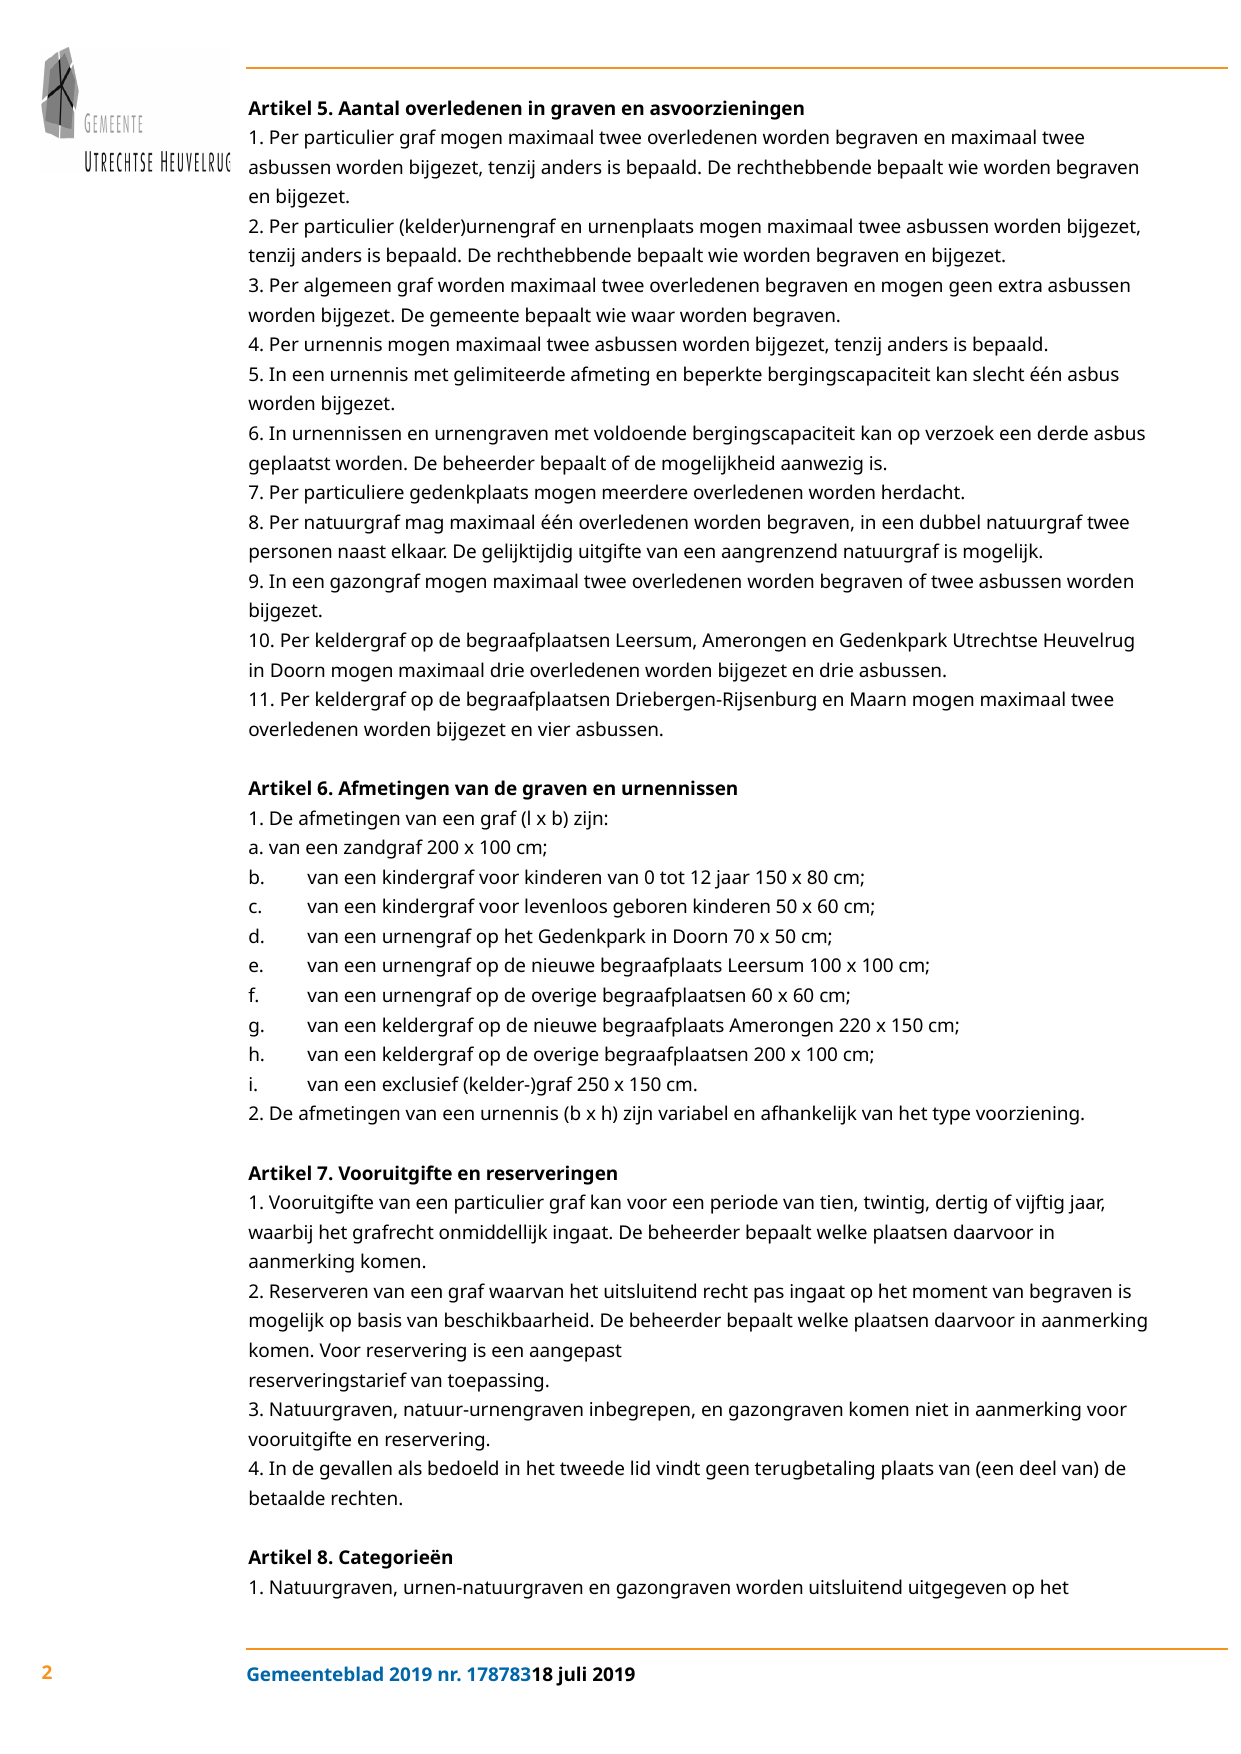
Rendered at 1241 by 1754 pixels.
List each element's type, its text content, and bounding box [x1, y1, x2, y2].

text 4. Per urnennis mogen maximaal twee asbussen worden bijgezet, tenzij anders is bepaald. [248, 331, 1152, 357]
list van een kindergraf voor levenloos geboren kinderen 50 x 60 cm; [248, 893, 1152, 919]
text 7. Per particuliere gedenkplaats mogen meerdere overledenen worden herdacht. [248, 479, 1152, 505]
text 2. Reserveren van een graf waarvan het uitsluitend recht pas ingaat op het moment van begraven is mogelijk op basis van beschikbaarheid. De beheerder bepaalt welke plaatsen daarvoor in aanmerking komen. Voor reservering is een aangepast [248, 1278, 1152, 1363]
text 1. Vooruitgifte van een particulier graf kan voor een periode van tien, twintig, dertig of vijftig jaar, waarbij het grafrecht onmiddellijk ingaat. De beheerder bepaalt welke plaatsen daarvoor in aanmerking komen. [248, 1189, 1152, 1274]
text 10. Per keldergraf op de begraafplaatsen Leersum, Amerongen en Gedenkpark Utrechtse Heuvelrug in Doorn mogen maximaal drie overledenen worden bijgezet en drie asbussen. [248, 627, 1152, 683]
text 9. In een gazongraf mogen maximaal twee overledenen worden begraven of twee asbussen worden bijgezet. [248, 568, 1152, 623]
text Artikel 7. Vooruitgifte en reserveringen [248, 1160, 1152, 1186]
text reserveringstarief van toepassing. [248, 1367, 1152, 1393]
list van een keldergraf op de nieuwe begraafplaats Amerongen 220 x 150 cm; [248, 1012, 1152, 1038]
text 2. Per particulier (kelder)urnengraf en urnenplaats mogen maximaal twee asbussen worden bijgezet, tenzij anders is bepaald. De rechthebbende bepaalt wie worden begraven en bijgezet. [248, 213, 1152, 268]
text Artikel 6. Afmetingen van de graven en urnennissen [248, 775, 1152, 801]
text 5. In een urnennis met gelimiteerde afmeting en beperkte bergingscapaciteit kan slecht één asbus worden bijgezet. [248, 361, 1152, 416]
text 1. Natuurgraven, urnen-natuurgraven en gazongraven worden uitsluitend uitgegeven op het [248, 1574, 1152, 1600]
list van een exclusief (kelder-)graf 250 x 150 cm. [248, 1071, 1152, 1097]
text 4. In de gevallen als bedoeld in het tweede lid vindt geen terugbetaling plaats van (een deel van) de betaalde rechten. [248, 1456, 1152, 1511]
text a. van een zandgraf 200 x 100 cm; [248, 834, 1152, 860]
list van een urnengraf op de overige begraafplaatsen 60 x 60 cm; [248, 982, 1152, 1008]
text 1. De afmetingen van een graf (l x b) zijn: [248, 805, 1152, 831]
text Artikel 5. Aantal overledenen in graven en asvoorzieningen [248, 95, 1152, 121]
list van een kindergraf voor kinderen van 0 tot 12 jaar 150 x 80 cm; [248, 864, 1152, 890]
text Artikel 8. Categorieën [248, 1544, 1152, 1570]
text 3. Natuurgraven, natuur-urnengraven inbegrepen, en gazongraven komen niet in aanmerking voor vooruitgifte en reservering. [248, 1396, 1152, 1452]
list van een keldergraf op de overige begraafplaatsen 200 x 100 cm; [248, 1041, 1152, 1067]
list van een urnengraf op het Gedenkpark in Doorn 70 x 50 cm; [248, 923, 1152, 949]
picture [41, 47, 231, 172]
text 3. Per algemeen graf worden maximaal twee overledenen begraven en mogen geen extra asbussen worden bijgezet. De gemeente bepaalt wie waar worden begraven. [248, 272, 1152, 328]
text 2. De afmetingen van een urnennis (b x h) zijn variabel en afhankelijk van het type voorziening. [248, 1101, 1152, 1126]
list van een urnengraf op de nieuwe begraafplaats Leersum 100 x 100 cm; [248, 953, 1152, 978]
text 8. Per natuurgraf mag maximaal één overledenen worden begraven, in een dubbel natuurgraf twee personen naast elkaar. De gelijktijdig uitgifte van een aangrenzend natuurgraf is mogelijk. [248, 509, 1152, 564]
text 6. In urnennissen en urnengraven met voldoende bergingscapaciteit kan op verzoek een derde asbus geplaatst worden. De beheerder bepaalt of de mogelijkheid aanwezig is. [248, 420, 1152, 476]
text 11. Per keldergraf op de begraafplaatsen Driebergen-Rijsenburg en Maarn mogen maximaal twee overledenen worden bijgezet en vier asbussen. [248, 686, 1152, 742]
text 1. Per particulier graf mogen maximaal twee overledenen worden begraven en maximaal twee asbussen worden bijgezet, tenzij anders is bepaald. De rechthebbende bepaalt wie worden begraven en bijgezet. [248, 124, 1152, 209]
